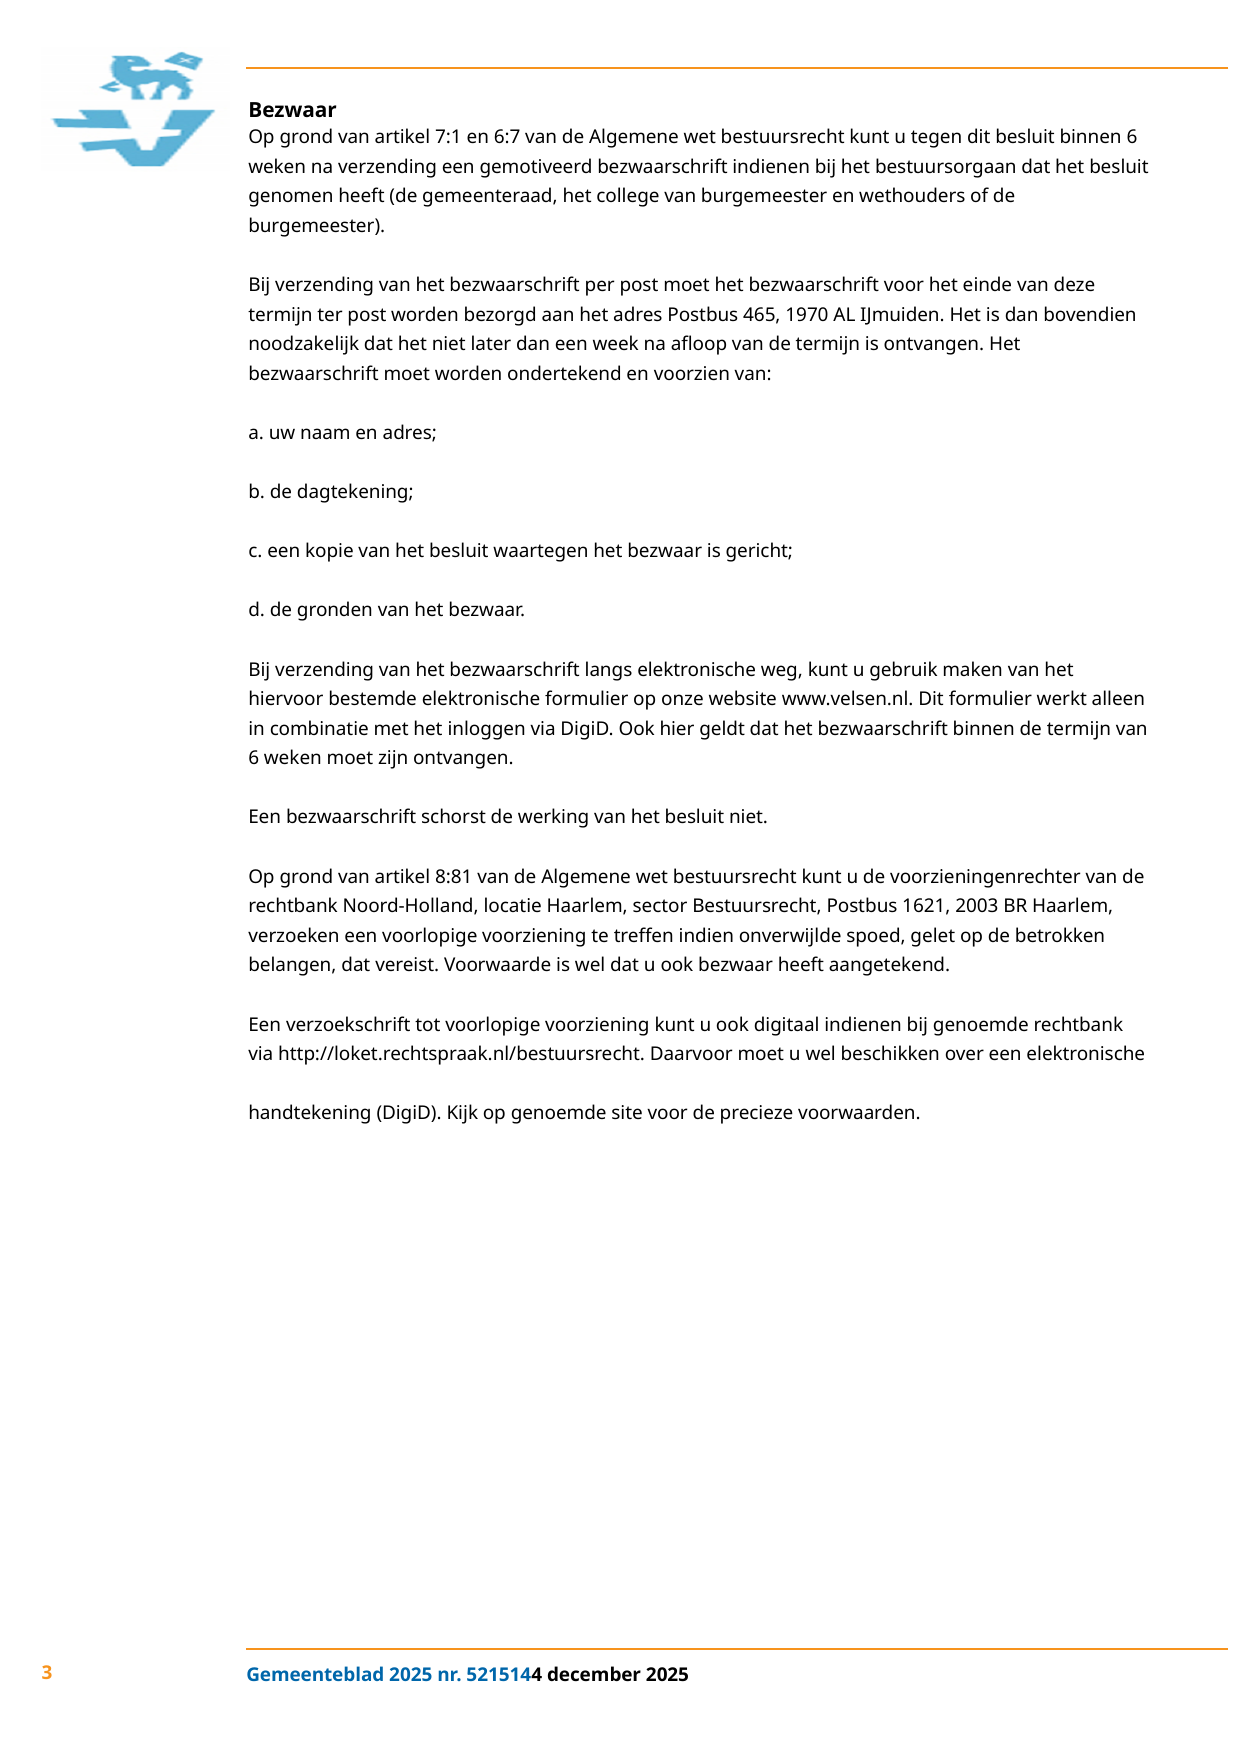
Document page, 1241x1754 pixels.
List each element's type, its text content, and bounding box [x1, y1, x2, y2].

picture [41, 47, 231, 172]
text Bij verzending van het bezwaarschrift langs elektronische weg, kunt u gebruik maken van het hiervoor bestemde elektronische formulier op onze website www.velsen.nl. Dit formulier werkt alleen in combinatie met het inloggen via DigiD. Ook hier geldt dat het bezwaarschrift binnen de termijn van 6 weken moet zijn ontvangen. [248, 656, 1152, 770]
text Op grond van artikel 8:81 van de Algemene wet bestuursrecht kunt u de voorzieningenrechter van de rechtbank Noord-Holland, locatie Haarlem, sector Bestuursrecht, Postbus 1621, 2003 BR Haarlem, verzoeken een voorlopige voorziening te treffen indien onverwijlde spoed, gelet op de betrokken belangen, dat vereist. Voorwaarde is wel dat u ook bezwaar heeft aangetekend. [248, 863, 1152, 977]
text d. de gronden van het bezwaar. [248, 597, 1152, 622]
text b. de dagtekening; [248, 478, 1152, 504]
text Op grond van artikel 7:1 en 6:7 van de Algemene wet bestuursrecht kunt u tegen dit besluit binnen 6 weken na verzending een gemotiveerd bezwaarschrift indienen bij het bestuursorgaan dat het besluit genomen heeft (de gemeenteraad, het college van burgemeester en wethouders of de burgemeester). [248, 123, 1152, 238]
text a. uw naam en adres; [248, 419, 1152, 445]
text c. een kopie van het besluit waartegen het bezwaar is gericht; [248, 537, 1152, 563]
text handtekening (DigiD). Kijk op genoemde site voor de precieze voorwaarden. [248, 1099, 1152, 1125]
text Bij verzending van het bezwaarschrift per post moet het bezwaarschrift voor het einde van deze termijn ter post worden bezorgd aan het adres Postbus 465, 1970 AL IJmuiden. Het is dan bovendien noodzakelijk dat het niet later dan een week na afloop van de termijn is ontvangen. Het bezwaarschrift moet worden ondertekend en voorzien van: [248, 271, 1152, 386]
text Een verzoekschrift tot voorlopige voorziening kunt u ook digitaal indienen bij genoemde rechtbank via http://loket.rechtspraak.nl/bestuursrecht. Daarvoor moet u wel beschikken over een elektronische [248, 1011, 1152, 1066]
text Een bezwaarschrift schorst de werking van het besluit niet. [248, 804, 1152, 829]
text Bezwaar [248, 95, 1152, 123]
